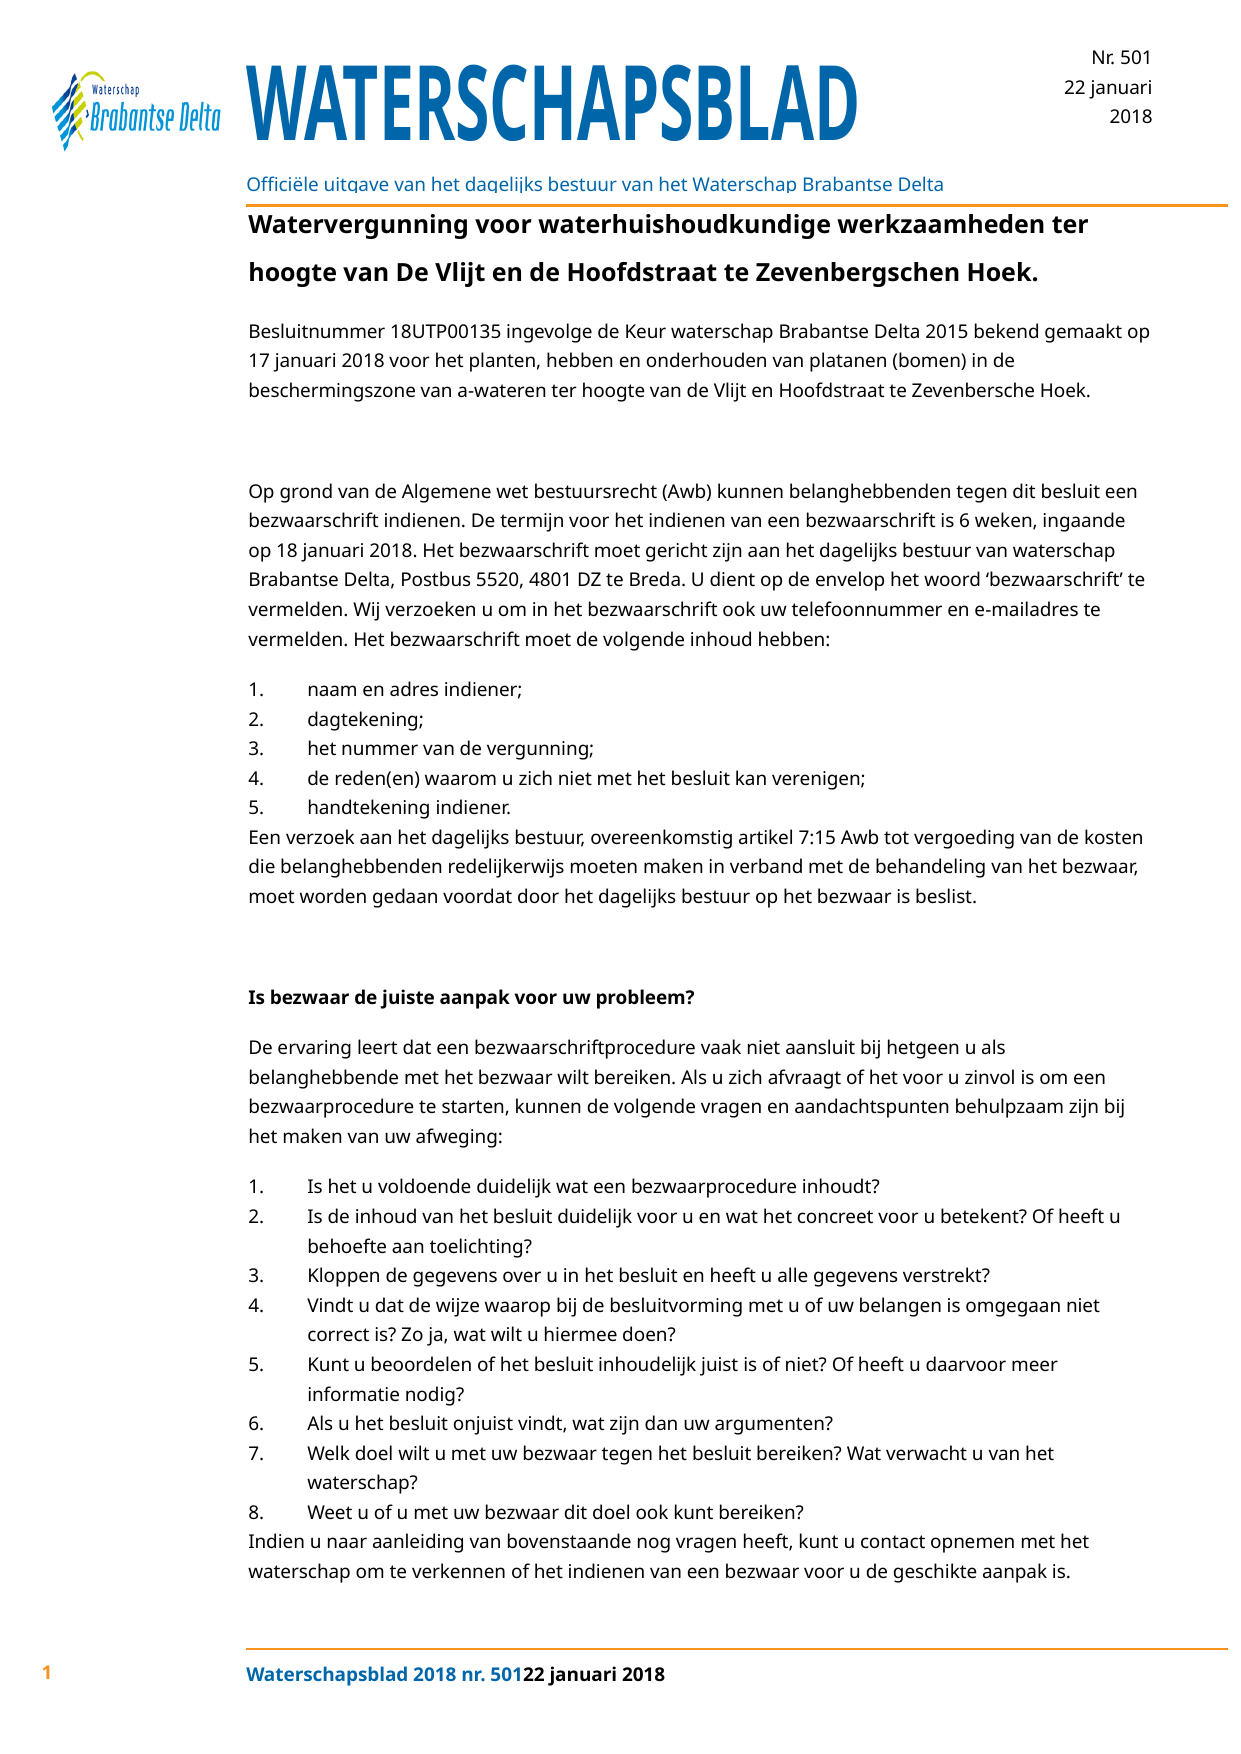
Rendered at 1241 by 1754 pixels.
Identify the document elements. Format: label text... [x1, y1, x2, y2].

list Welk doel wilt u met uw bezwaar tegen het besluit bereiken? Wat verwacht u van het waterschap? [248, 1440, 1152, 1495]
list Is het u voldoende duidelijk wat een bezwaarprocedure inhoudt? [248, 1174, 1152, 1199]
list Is de inhoud van het besluit duidelijk voor u en wat het concreet voor u betekent? Of heeft u behoefte aan toelichting? [248, 1203, 1152, 1259]
text Is bezwaar de juiste aanpak voor uw probleem? [248, 984, 1152, 1010]
list Kloppen de gegevens over u in het besluit en heeft u alle gegevens verstrekt? [248, 1262, 1152, 1288]
list handtekening indiener. [248, 794, 1152, 820]
text Indien u naar aanleiding van bovenstaande nog vragen heeft, kunt u contact opnemen met het waterschap om te verkennen of het indienen van een bezwaar voor u de geschikte aanpak is. [248, 1529, 1152, 1584]
text Een verzoek aan het dagelijks bestuur, overeenkomstig artikel 7:15 Awb tot vergoeding van de kosten die belanghebbenden redelijkerwijs moeten maken in verband met de behandeling van het bezwaar, moet worden gedaan voordat door het dagelijks bestuur op het bezwaar is beslist. [248, 824, 1152, 909]
list Kunt u beoordelen of het besluit inhoudelijk juist is of niet? Of heeft u daarvoor meer informatie nodig? [248, 1351, 1152, 1407]
list de reden(en) waarom u zich niet met het besluit kan verenigen; [248, 765, 1152, 791]
picture [41, 47, 231, 172]
text Besluitnummer 18UTP00135 ingevolge de Keur waterschap Brabantse Delta 2015 bekend gemaakt op 17 januari 2018 voor het planten, hebben en onderhouden van platanen (bomen) in de beschermingszone van a-wateren ter hoogte van de Vlijt en Hoofdstraat te Zevenbersche Hoek. [248, 318, 1152, 403]
list Als u het besluit onjuist vindt, wat zijn dan uw argumenten? [248, 1410, 1152, 1436]
list Vindt u dat de wijze waarop bij de besluitvorming met u of uw belangen is omgegaan niet correct is? Zo ja, wat wilt u hiermee doen? [248, 1292, 1152, 1347]
list naam en adres indiener; [248, 676, 1152, 702]
list dagtekening; [248, 706, 1152, 732]
text Op grond van de Algemene wet bestuursrecht (Awb) kunnen belanghebbenden tegen dit besluit een bezwaarschrift indienen. De termijn voor het indienen van een bezwaarschrift is 6 weken, ingaande op 18 januari 2018. Het bezwaarschrift moet gericht zijn aan het dagelijks bestuur van waterschap Brabantse Delta, Postbus 5520, 4801 DZ te Breda. U dient op de envelop het woord ‘bezwaarschrift’ te vermelden. Wij verzoeken u om in het bezwaarschrift ook uw telefoonnummer en e‑mailadres te vermelden. Het bezwaarschrift moet de volgende inhoud hebben: [248, 478, 1152, 652]
text De ervaring leert dat een bezwaarschriftprocedure vaak niet aansluit bij hetgeen u als belanghebbende met het bezwaar wilt bereiken. Als u zich afvraagt of het voor u zinvol is om een bezwaarprocedure te starten, kunnen de volgende vragen en aandachtspunten behulpzaam zijn bij het maken van uw afweging: [248, 1034, 1152, 1149]
text Watervergunning voor waterhuishoudkundige werkzaamheden ter hoogte van De Vlijt en de Hoofdstraat te Zevenbergschen Hoek. [248, 207, 1152, 288]
list Weet u of u met uw bezwaar dit doel ook kunt bereiken? [248, 1499, 1152, 1525]
list het nummer van de vergunning; [248, 735, 1152, 761]
